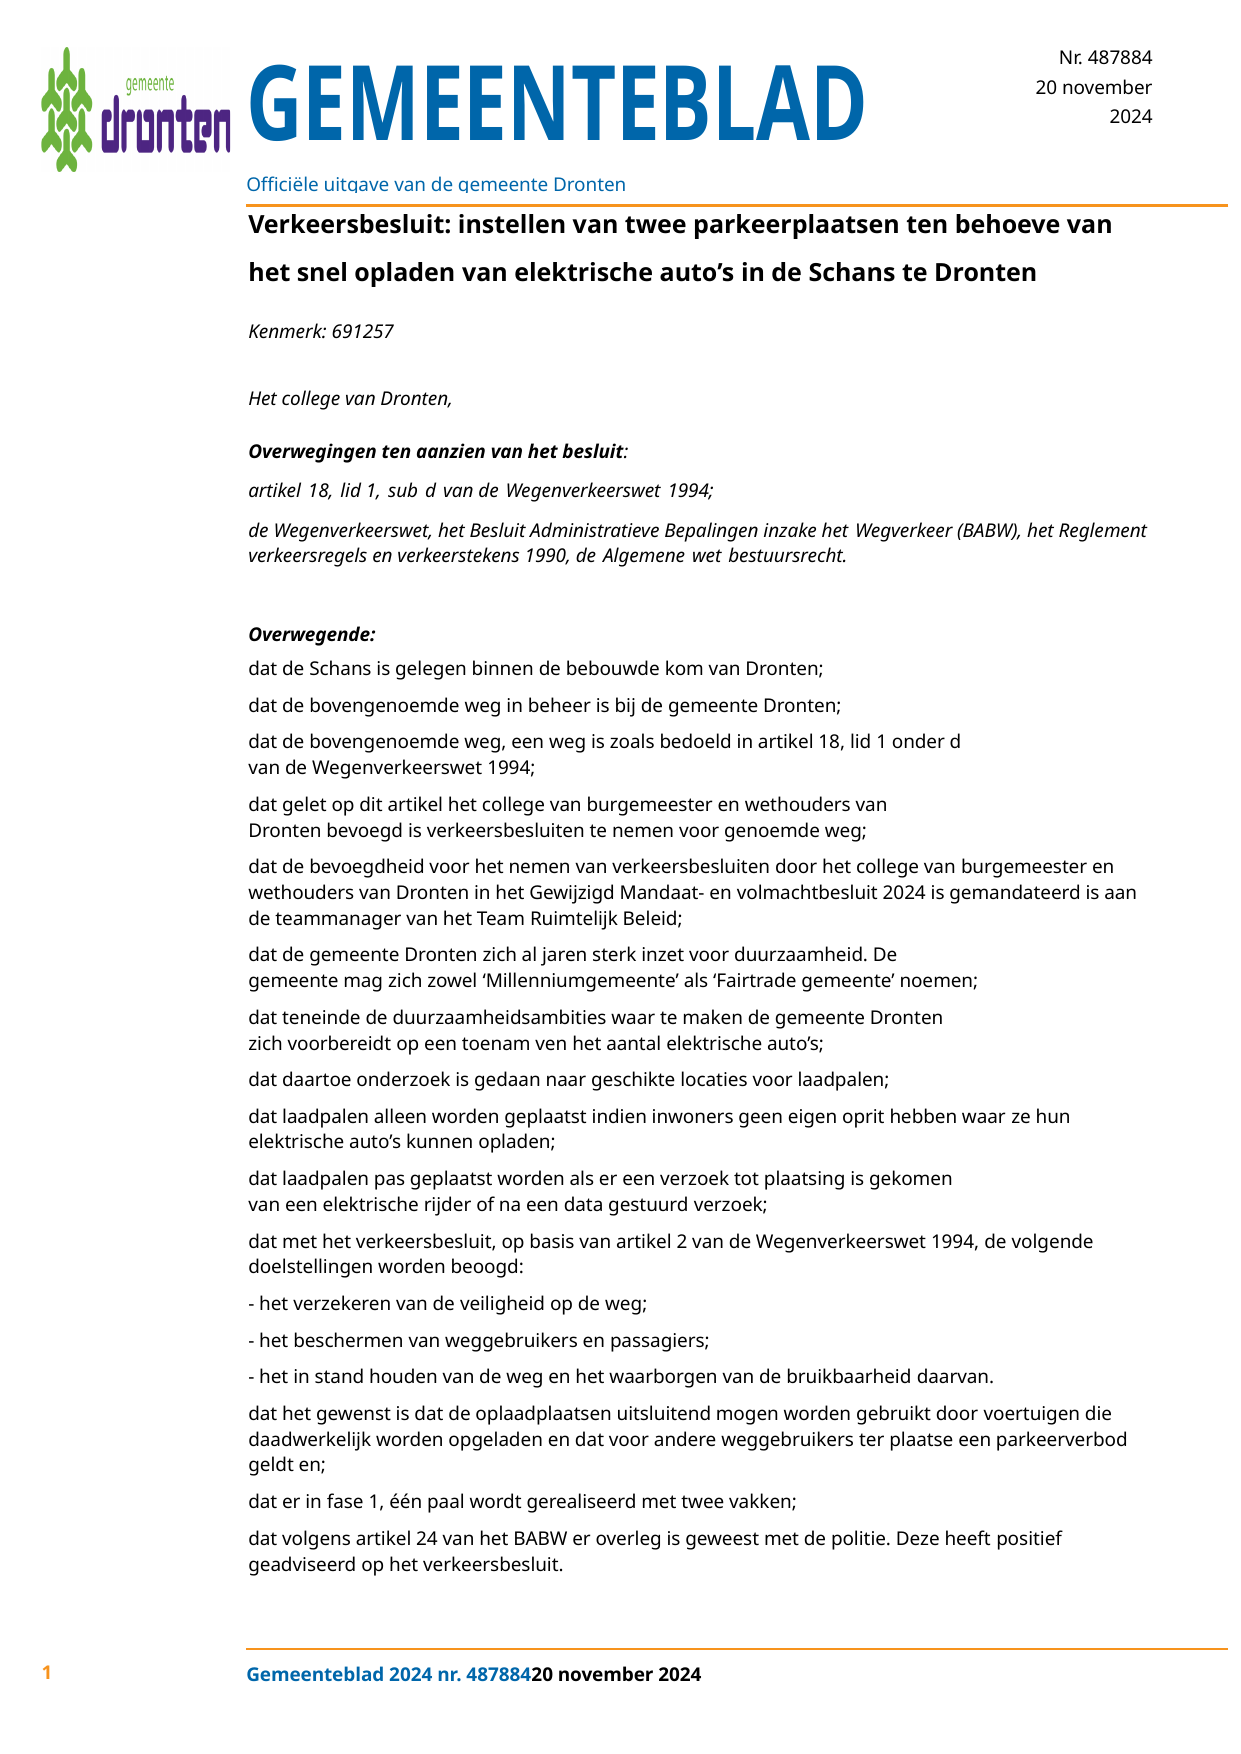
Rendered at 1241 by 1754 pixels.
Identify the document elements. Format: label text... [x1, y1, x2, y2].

text dat de gemeente Dronten zich al jaren sterk inzet voor duurzaamheid. De gemeente mag zich zowel ‘Millenniumgemeente’ als ‘Fairtrade gemeente’ noemen; [248, 942, 1152, 993]
text dat de bovengenoemde weg in beheer is bij de gemeente Dronten; [248, 692, 1152, 718]
text Overwegende: [248, 621, 1152, 647]
text dat er in fase 1, één paal wordt gerealiseerd met twee vakken; [248, 1488, 1152, 1514]
text Overwegingen ten aanzien van het besluit: [248, 438, 1152, 464]
text dat de bovengenoemde weg, een weg is zoals bedoeld in artikel 18, lid 1 onder d van de Wegenverkeerswet 1994; [248, 729, 1152, 780]
text dat gelet op dit artikel het college van burgemeester en wethouders van Dronten bevoegd is verkeersbesluiten te nemen voor genoemde weg; [248, 791, 1152, 842]
text dat teneinde de duurzaamheidsambities waar te maken de gemeente Dronten zich voorbereidt op een toenam ven het aantal elektrische auto’s; [248, 1004, 1152, 1055]
text - het beschermen van weggebruikers en passagiers; [248, 1327, 1152, 1353]
text dat laadpalen pas geplaatst worden als er een verzoek tot plaatsing is gekomen van een elektrische rijder of na een data gestuurd verzoek; [248, 1165, 1152, 1217]
text dat daartoe onderzoek is gedaan naar geschikte locaties voor laadpalen; [248, 1066, 1152, 1092]
text dat de Schans is gelegen binnen de bebouwde kom van Dronten; [248, 655, 1152, 681]
text dat de bevoegdheid voor het nemen van verkeersbesluiten door het college van burgemeester en wethouders van Dronten in het Gewijzigd Mandaat- en volmachtbesluit 2024 is gemandateerd is aan de teammanager van het Team Ruimtelijk Beleid; [248, 853, 1152, 931]
text de Wegenverkeerswet, het Besluit Administratieve Bepalingen inzake het Wegverkeer (BABW), het Reglement verkeersregels en verkeerstekens 1990, de Algemene wet bestuursrecht. [248, 517, 1152, 568]
text dat het gewenst is dat de oplaadplaatsen uitsluitend mogen worden gebruikt door voertuigen die daadwerkelijk worden opgeladen en dat voor andere weggebruikers ter plaatse een parkeerverbod geldt en; [248, 1400, 1152, 1477]
text - het verzekeren van de veiligheid op de weg; [248, 1290, 1152, 1316]
text dat laadpalen alleen worden geplaatst indien inwoners geen eigen oprit hebben waar ze hun elektrische auto’s kunnen opladen; [248, 1103, 1152, 1154]
text Het college van Dronten, [248, 386, 1152, 411]
text artikel 18, lid 1, sub d van de Wegenverkeerswet 1994; [248, 478, 1152, 503]
text Verkeersbesluit: instellen van twee parkeerplaatsen ten behoeve van het snel opladen van elektrische auto’s in de Schans te Dronten [248, 207, 1152, 288]
text - het in stand houden van de weg en het waarborgen van de bruikbaarheid daarvan. [248, 1363, 1152, 1389]
text dat volgens artikel 24 van het BABW er overleg is geweest met de politie. Deze heeft positief geadviseerd op het verkeersbesluit. [248, 1525, 1152, 1576]
picture [41, 47, 231, 172]
text Kenmerk: 691257 [248, 318, 1152, 344]
text dat met het verkeersbesluit, op basis van artikel 2 van de Wegenverkeerswet 1994, de volgende doelstellingen worden beoogd: [248, 1228, 1152, 1279]
